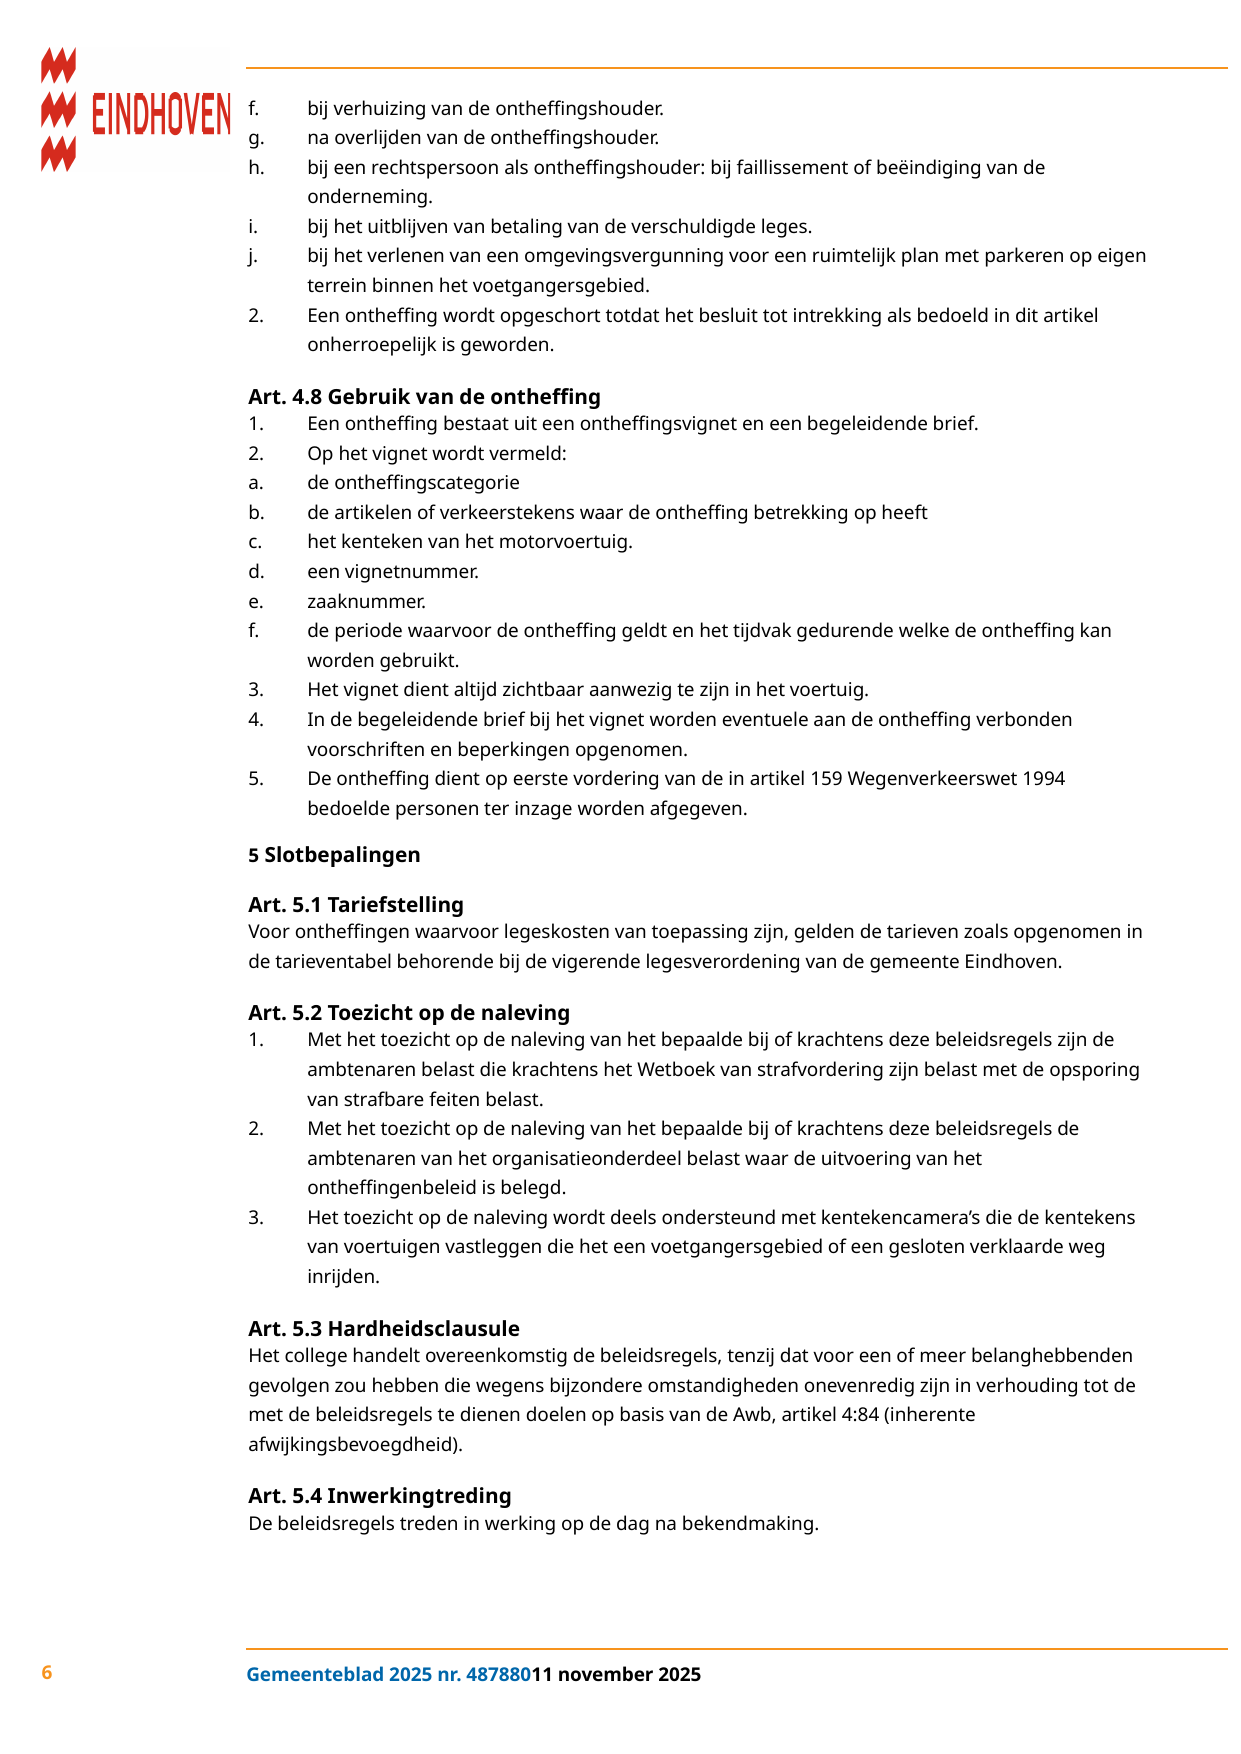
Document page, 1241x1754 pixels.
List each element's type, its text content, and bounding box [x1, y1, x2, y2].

list het kenteken van het motorvoertuig. [248, 529, 1152, 554]
list bij een rechtspersoon als ontheffingshouder: bij faillissement of beëindiging van de onderneming. [248, 154, 1152, 209]
list bij het uitblijven van betaling van de verschuldigde leges. [248, 213, 1152, 239]
list Met het toezicht op de naleving van het bepaalde bij of krachtens deze beleidsregels zijn de ambtenaren belast die krachtens het Wetboek van strafvordering zijn belast met de opsporing van strafbare feiten belast. [248, 1027, 1152, 1112]
list bij verhuizing van de ontheffingshouder. [248, 95, 1152, 121]
list Een ontheffing wordt opgeschort totdat het besluit tot intrekking als bedoeld in dit artikel onherroepelijk is geworden. [248, 302, 1152, 357]
list Een ontheffing bestaat uit een ontheffingsvignet en een begeleidende brief. [248, 410, 1152, 436]
text De beleidsregels treden in werking op de dag na bekendmaking. [248, 1510, 1152, 1536]
picture [41, 47, 231, 172]
text Art. 5.2 Toezicht op de naleving [248, 998, 1152, 1027]
list bij het verlenen van een omgevingsvergunning voor een ruimtelijk plan met parkeren op eigen terrein binnen het voetgangersgebied. [248, 243, 1152, 298]
list Met het toezicht op de naleving van het bepaalde bij of krachtens deze beleidsregels de ambtenaren van het organisatieonderdeel belast waar de uitvoering van het ontheffingenbeleid is belegd. [248, 1115, 1152, 1200]
list de artikelen of verkeerstekens waar de ontheffing betrekking op heeft [248, 499, 1152, 525]
text Art. 5.4 Inwerkingtreding [248, 1481, 1152, 1510]
text Voor ontheffingen waarvoor legeskosten van toepassing zijn, gelden de tarieven zoals opgenomen in de tarieventabel behorende bij de vigerende legesverordening van de gemeente Eindhoven. [248, 918, 1152, 973]
list de periode waarvoor de ontheffing geldt en het tijdvak gedurende welke de ontheffing kan worden gebruikt. [248, 617, 1152, 673]
list Het vignet dient altijd zichtbaar aanwezig te zijn in het voertuig. [248, 677, 1152, 702]
list De ontheffing dient op eerste vordering van de in artikel 159 Wegenverkeerswet 1994 bedoelde personen ter inzage worden afgegeven. [248, 765, 1152, 821]
list Het toezicht op de naleving wordt deels ondersteund met kentekencamera’s die de kentekens van voertuigen vastleggen die het een voetgangersgebied of een gesloten verklaarde weg inrijden. [248, 1204, 1152, 1289]
text Het college handelt overeenkomstig de beleidsregels, tenzij dat voor een of meer belanghebbenden gevolgen zou hebben die wegens bijzondere omstandigheden onevenredig zijn in verhouding tot de met de beleidsregels te dienen doelen op basis van de Awb, artikel 4:84 (inherente afwijkingsbevoegdheid). [248, 1342, 1152, 1457]
list Op het vignet wordt vermeld: [248, 440, 1152, 466]
list In de begeleidende brief bij het vignet worden eventuele aan de ontheffing verbonden voorschriften en beperkingen opgenomen. [248, 706, 1152, 761]
list de ontheffingscategorie [248, 469, 1152, 495]
text 5 Slotbepalingen [248, 841, 1152, 869]
text Art. 5.1 Tariefstelling [248, 890, 1152, 918]
list een vignetnummer. [248, 558, 1152, 584]
list na overlijden van de ontheffingshouder. [248, 124, 1152, 150]
text Art. 5.3 Hardheidsclausule [248, 1314, 1152, 1342]
list zaaknummer. [248, 588, 1152, 613]
text Art. 4.8 Gebruik van de ontheffing [248, 382, 1152, 410]
